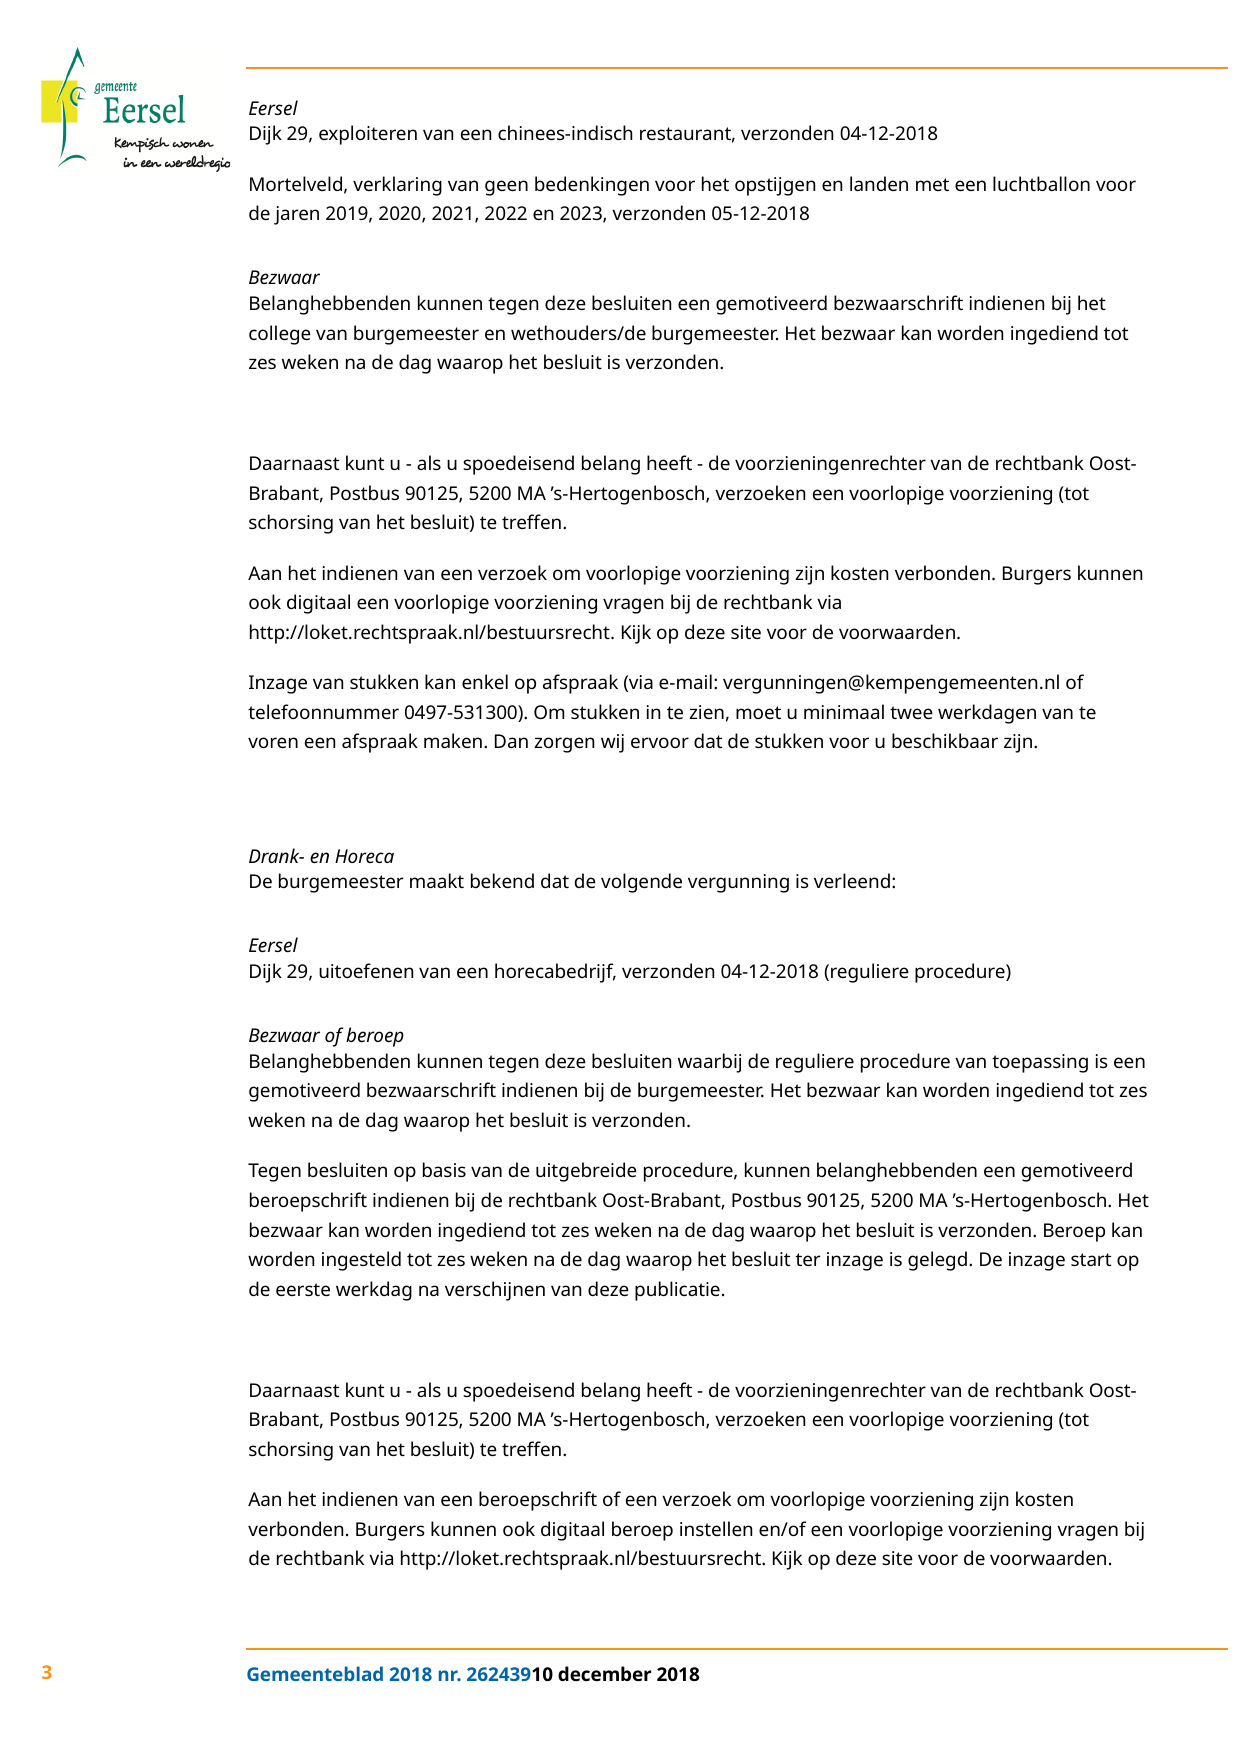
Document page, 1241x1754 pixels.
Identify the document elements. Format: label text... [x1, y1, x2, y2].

text Drank- en Horeca [248, 843, 1152, 869]
text Belanghebbenden kunnen tegen deze besluiten waarbij de reguliere procedure van toepassing is een gemotiveerd bezwaarschrift indienen bij de burgemeester. Het bezwaar kan worden ingediend tot zes weken na de dag waarop het besluit is verzonden. [248, 1048, 1152, 1133]
text Tegen besluiten op basis van de uitgebreide procedure, kunnen belanghebbenden een gemotiveerd beroepschrift indienen bij de rechtbank Oost-Brabant, Postbus 90125, 5200 MA ’s-Hertogenbosch. Het bezwaar kan worden ingediend tot zes weken na de dag waarop het besluit is verzonden. Beroep kan worden ingesteld tot zes weken na de dag waarop het besluit ter inzage is gelegd. De inzage start op de eerste werkdag na verschijnen van deze publicatie. [248, 1158, 1152, 1302]
text Daarnaast kunt u - als u spoedeisend belang heeft - de voorzieningenrechter van de rechtbank Oost-Brabant, Postbus 90125, 5200 MA ’s-Hertogenbosch, verzoeken een voorlopige voorziening (tot schorsing van het besluit) te treffen. [248, 1377, 1152, 1462]
text Daarnaast kunt u - als u spoedeisend belang heeft - de voorzieningenrechter van de rechtbank Oost-Brabant, Postbus 90125, 5200 MA ’s-Hertogenbosch, verzoeken een voorlopige voorziening (tot schorsing van het besluit) te treffen. [248, 450, 1152, 535]
text Belanghebbenden kunnen tegen deze besluiten een gemotiveerd bezwaarschrift indienen bij het college van burgemeester en wethouders/de burgemeester. Het bezwaar kan worden ingediend tot zes weken na de dag waarop het besluit is verzonden. [248, 290, 1152, 375]
text De burgemeester maakt bekend dat de volgende vergunning is verleend: [248, 869, 1152, 894]
text Bezwaar [248, 264, 1152, 290]
text Dijk 29, exploiteren van een chinees-indisch restaurant, verzonden 04-12-2018 [248, 121, 1152, 146]
text Bezwaar of beroep [248, 1022, 1152, 1048]
text Aan het indienen van een verzoek om voorlopige voorziening zijn kosten verbonden. Burgers kunnen ook digitaal een voorlopige voorziening vragen bij de rechtbank via http://loket.rechtspraak.nl/bestuursrecht. Kijk op deze site voor de voorwaarden. [248, 560, 1152, 645]
text Dijk 29, uitoefenen van een horecabedrijf, verzonden 04-12-2018 (reguliere procedure) [248, 958, 1152, 984]
text Mortelveld, verklaring van geen bedenkingen voor het opstijgen en landen met een luchtballon voor de jaren 2019, 2020, 2021, 2022 en 2023, verzonden 05-12-2018 [248, 171, 1152, 226]
text Eersel [248, 933, 1152, 958]
picture [41, 47, 231, 172]
text Aan het indienen van een beroepschrift of een verzoek om voorlopige voorziening zijn kosten verbonden. Burgers kunnen ook digitaal beroep instellen en/of een voorlopige voorziening vragen bij de rechtbank via http://loket.rechtspraak.nl/bestuursrecht. Kijk op deze site voor de voorwaarden. [248, 1486, 1152, 1571]
text Inzage van stukken kan enkel op afspraak (via e-mail: vergunningen@kempengemeenten.nl of telefoonnummer 0497-531300). Om stukken in te zien, moet u minimaal twee werkdagen van te voren een afspraak maken. Dan zorgen wij ervoor dat de stukken voor u beschikbaar zijn. [248, 669, 1152, 754]
text Eersel [248, 95, 1152, 121]
